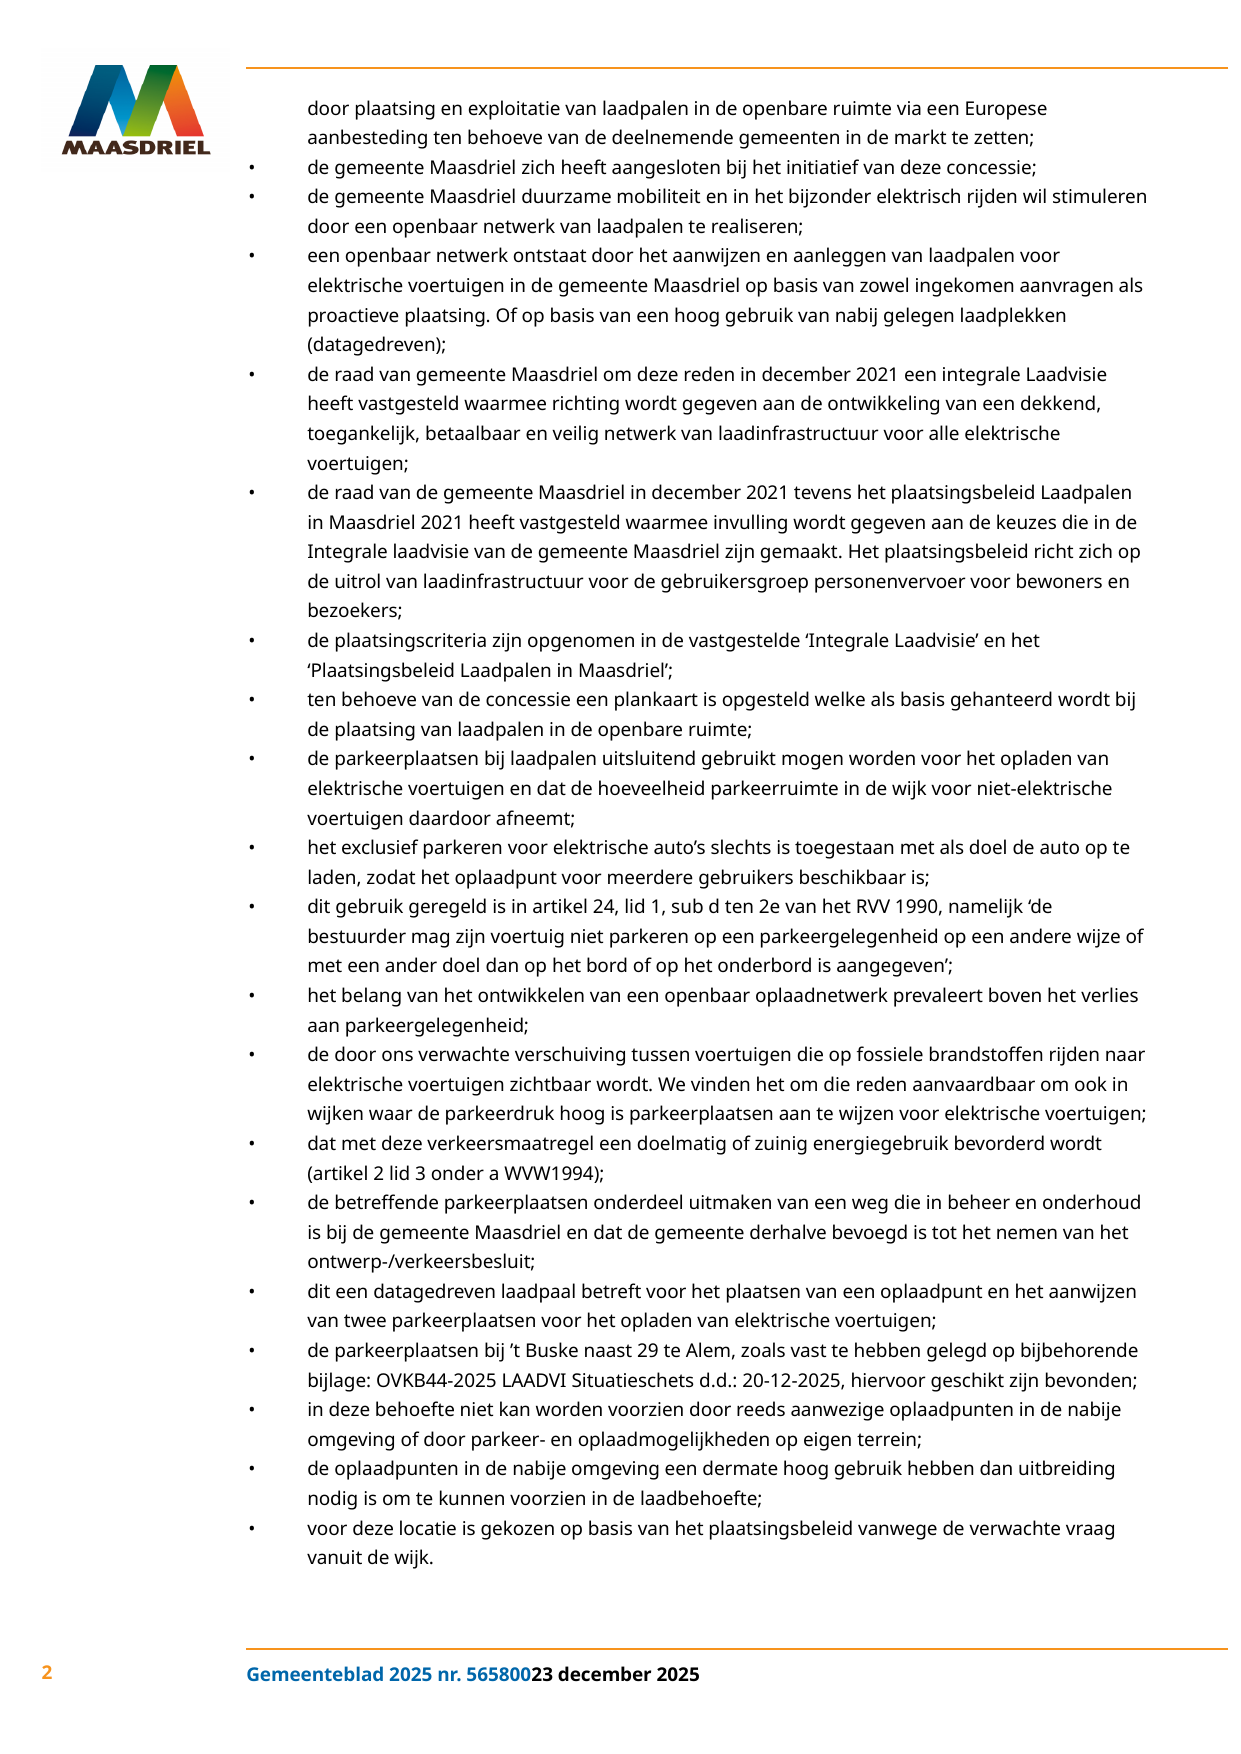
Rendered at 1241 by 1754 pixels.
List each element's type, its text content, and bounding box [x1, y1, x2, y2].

list de plaatsingscriteria zijn opgenomen in de vastgestelde ‘Integrale Laadvisie’ en het ‘Plaatsingsbeleid Laadpalen in Maasdriel’; [248, 627, 1152, 683]
list het exclusief parkeren voor elektrische auto’s slechts is toegestaan met als doel de auto op te laden, zodat het oplaadpunt voor meerdere gebruikers beschikbaar is; [248, 834, 1152, 890]
list de parkeerplaatsen bij ’t Buske naast 29 te Alem, zoals vast te hebben gelegd op bijbehorende bijlage: OVKB44-2025 LAADVI Situatieschets d.d.: 20-12-2025, hiervoor geschikt zijn bevonden; [248, 1337, 1152, 1393]
list de raad van de gemeente Maasdriel in december 2021 tevens het plaatsingsbeleid Laadpalen in Maasdriel 2021 heeft vastgesteld waarmee invulling wordt gegeven aan de keuzes die in de Integrale laadvisie van de gemeente Maasdriel zijn gemaakt. Het plaatsingsbeleid richt zich op de uitrol van laadinfrastructuur voor de gebruikersgroep personenvervoer voor bewoners en bezoekers; [248, 479, 1152, 623]
list een openbaar netwerk ontstaat door het aanwijzen en aanleggen van laadpalen voor elektrische voertuigen in de gemeente Maasdriel op basis van zowel ingekomen aanvragen als proactieve plaatsing. Of op basis van een hoog gebruik van nabij gelegen laadplekken (datagedreven); [248, 243, 1152, 357]
list ten behoeve van de concessie een plankaart is opgesteld welke als basis gehanteerd wordt bij de plaatsing van laadpalen in de openbare ruimte; [248, 686, 1152, 742]
list in deze behoefte niet kan worden voorzien door reeds aanwezige oplaadpunten in de nabije omgeving of door parkeer- en oplaadmogelijkheden op eigen terrein; [248, 1396, 1152, 1452]
list voor deze locatie is gekozen op basis van het plaatsingsbeleid vanwege de verwachte vraag vanuit de wijk. [248, 1515, 1152, 1570]
list dit een datagedreven laadpaal betreft voor het plaatsen van een oplaadpunt en het aanwijzen van twee parkeerplaatsen voor het opladen van elektrische voertuigen; [248, 1278, 1152, 1333]
picture [41, 47, 231, 172]
list de gemeente Maasdriel duurzame mobiliteit en in het bijzonder elektrisch rijden wil stimuleren door een openbaar netwerk van laadpalen te realiseren; [248, 183, 1152, 239]
list dit gebruik geregeld is in artikel 24, lid 1, sub d ten 2e van het RVV 1990, namelijk ‘de bestuurder mag zijn voertuig niet parkeren op een parkeergelegenheid op een andere wijze of met een ander doel dan op het bord of op het onderbord is aangegeven’; [248, 893, 1152, 978]
list het belang van het ontwikkelen van een openbaar oplaadnetwerk prevaleert boven het verlies aan parkeergelegenheid; [248, 982, 1152, 1038]
list de oplaadpunten in de nabije omgeving een dermate hoog gebruik hebben dan uitbreiding nodig is om te kunnen voorzien in de laadbehoefte; [248, 1456, 1152, 1511]
list de betreffende parkeerplaatsen onderdeel uitmaken van een weg die in beheer en onderhoud is bij de gemeente Maasdriel en dat de gemeente derhalve bevoegd is tot het nemen van het ontwerp-/verkeersbesluit; [248, 1189, 1152, 1274]
list dat met deze verkeersmaatregel een doelmatig of zuinig energiegebruik bevorderd wordt (artikel 2 lid 3 onder a WVW1994); [248, 1130, 1152, 1186]
list de door ons verwachte verschuiving tussen voertuigen die op fossiele brandstoffen rijden naar elektrische voertuigen zichtbaar wordt. We vinden het om die reden aanvaardbaar om ook in wijken waar de parkeerdruk hoog is parkeerplaatsen aan te wijzen voor elektrische voertuigen; [248, 1041, 1152, 1126]
list de gemeente Maasdriel zich heeft aangesloten bij het initiatief van deze concessie; [248, 154, 1152, 180]
list de parkeerplaatsen bij laadpalen uitsluitend gebruikt mogen worden voor het opladen van elektrische voertuigen en dat de hoeveelheid parkeerruimte in de wijk voor niet-elektrische voertuigen daardoor afneemt; [248, 746, 1152, 831]
list door plaatsing en exploitatie van laadpalen in de openbare ruimte via een Europese aanbesteding ten behoeve van de deelnemende gemeenten in de markt te zetten; [248, 95, 1152, 150]
list de raad van gemeente Maasdriel om deze reden in december 2021 een integrale Laadvisie heeft vastgesteld waarmee richting wordt gegeven aan de ontwikkeling van een dekkend, toegankelijk, betaalbaar en veilig netwerk van laadinfrastructuur voor alle elektrische voertuigen; [248, 361, 1152, 476]
